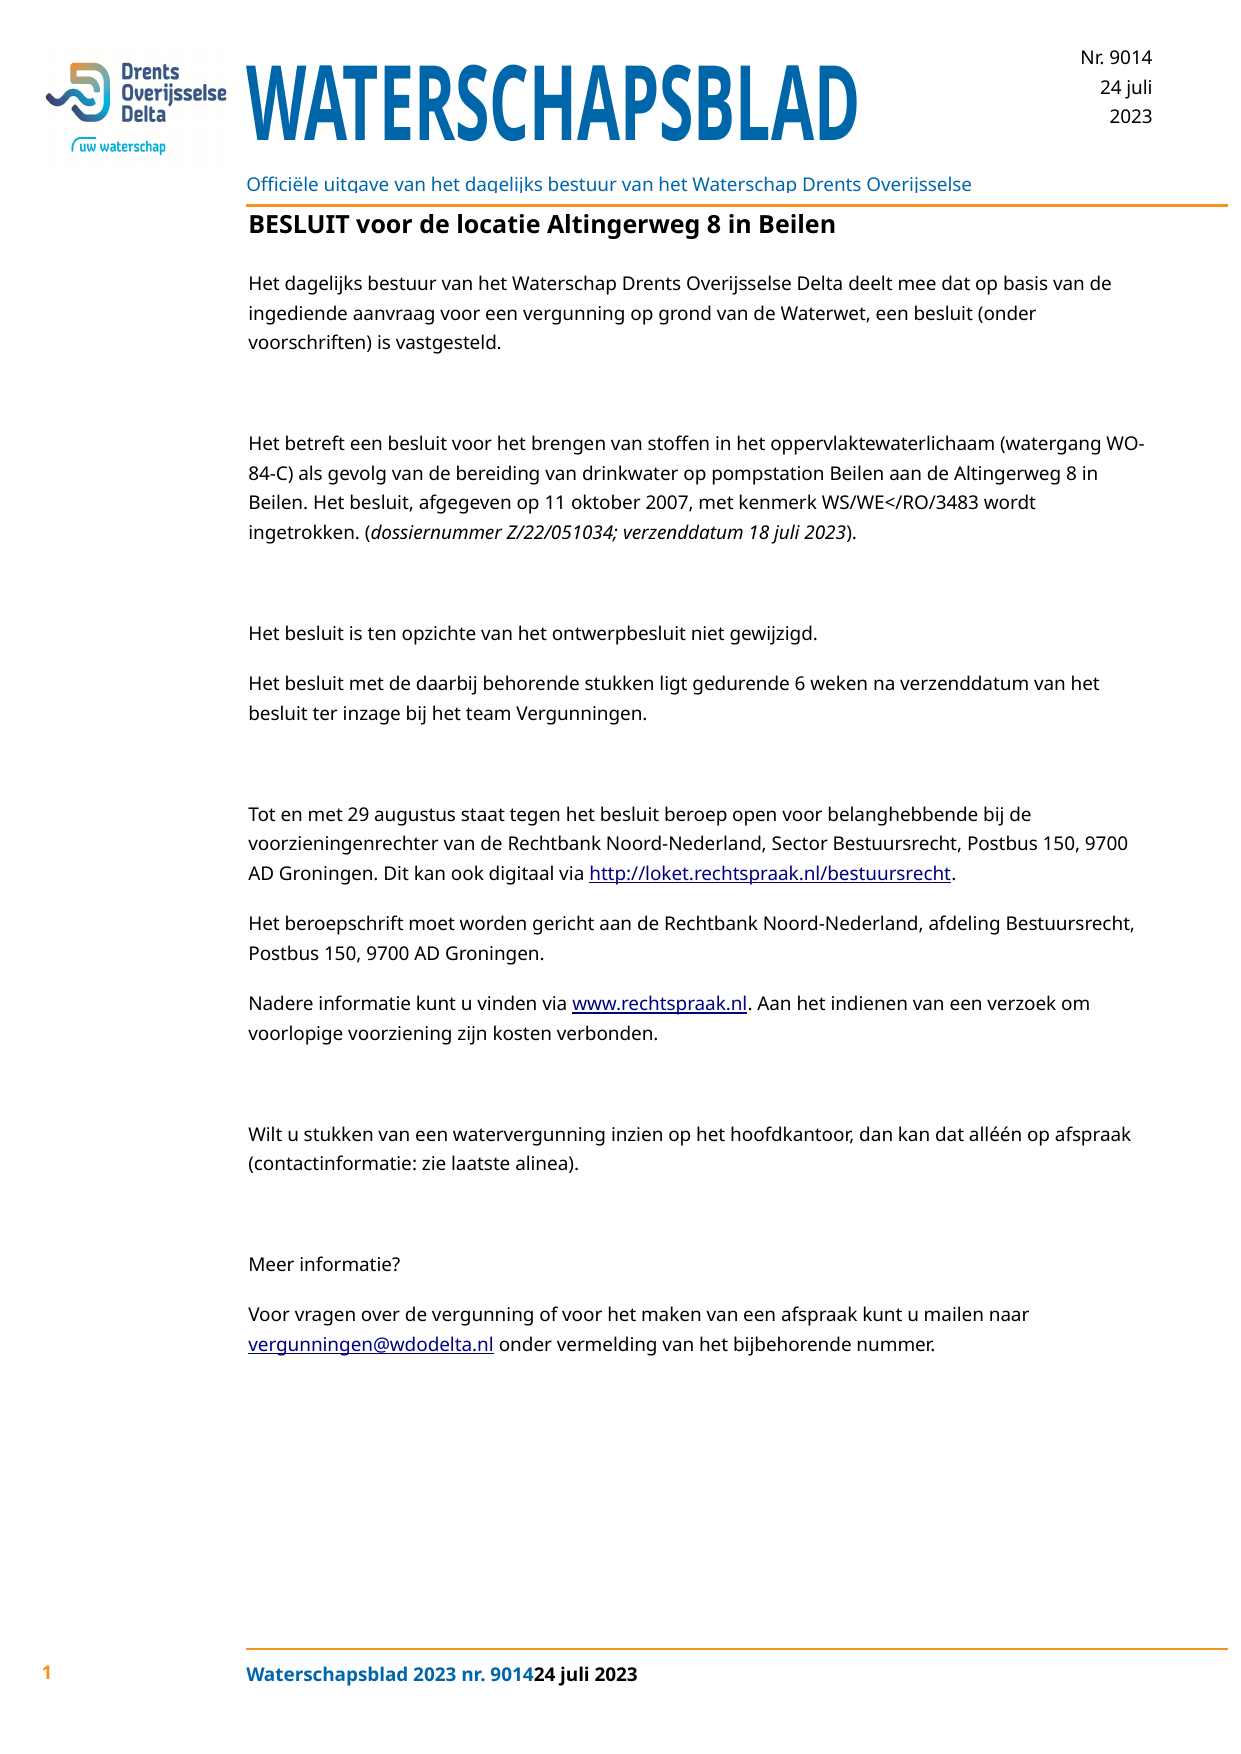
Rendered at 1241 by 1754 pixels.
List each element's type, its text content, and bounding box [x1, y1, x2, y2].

text Voor vragen over de vergunning of voor het maken van een afspraak kunt u mailen naar vergunningen@wdodelta.nl onder vermelding van het bijbehorende nummer. [248, 1302, 1152, 1357]
text Meer informatie? [248, 1251, 1152, 1277]
text Nadere informatie kunt u vinden via www.rechtspraak.nl. Aan het indienen van een verzoek om voorlopige voorziening zijn kosten verbonden. [248, 990, 1152, 1046]
picture [41, 47, 231, 172]
text BESLUIT voor de locatie Altingerweg 8 in Beilen [248, 207, 1152, 241]
text Het beroepschrift moet worden gericht aan de Rechtbank Noord-Nederland, afdeling Bestuursrecht, Postbus 150, 9700 AD Groningen. [248, 910, 1152, 966]
text Het besluit is ten opzichte van het ontwerpbesluit niet gewijzigd. [248, 620, 1152, 646]
text Het dagelijks bestuur van het Waterschap Drents Overijsselse Delta deelt mee dat op basis van de ingediende aanvraag voor een vergunning op grond van de Waterwet, een besluit (onder voorschriften) is vastgesteld. [248, 270, 1152, 355]
text Het besluit met de daarbij behorende stukken ligt gedurende 6 weken na verzenddatum van het besluit ter inzage bij het team Vergunningen. [248, 670, 1152, 726]
text Het betreft een besluit voor het brengen van stoffen in het oppervlaktewaterlichaam (watergang WO-84-C) als gevolg van de bereiding van drinkwater op pompstation Beilen aan de Altingerweg 8 in Beilen. Het besluit, afgegeven op 11 oktober 2007, met kenmerk WS/WE</RO/3483 wordt ingetrokken. (dossiernummer Z/22/051034; verzenddatum 18 juli 2023). [248, 430, 1152, 545]
text Tot en met 29 augustus staat tegen het besluit beroep open voor belanghebbende bij de voorzieningenrechter van de Rechtbank Noord-Nederland, Sector Bestuursrecht, Postbus 150, 9700 AD Groningen. Dit kan ook digitaal via http://loket.rechtspraak.nl/bestuursrecht. [248, 801, 1152, 886]
text Wilt u stukken van een watervergunning inzien op het hoofdkantoor, dan kan dat alléén op afspraak (contactinformatie: zie laatste alinea). [248, 1121, 1152, 1176]
